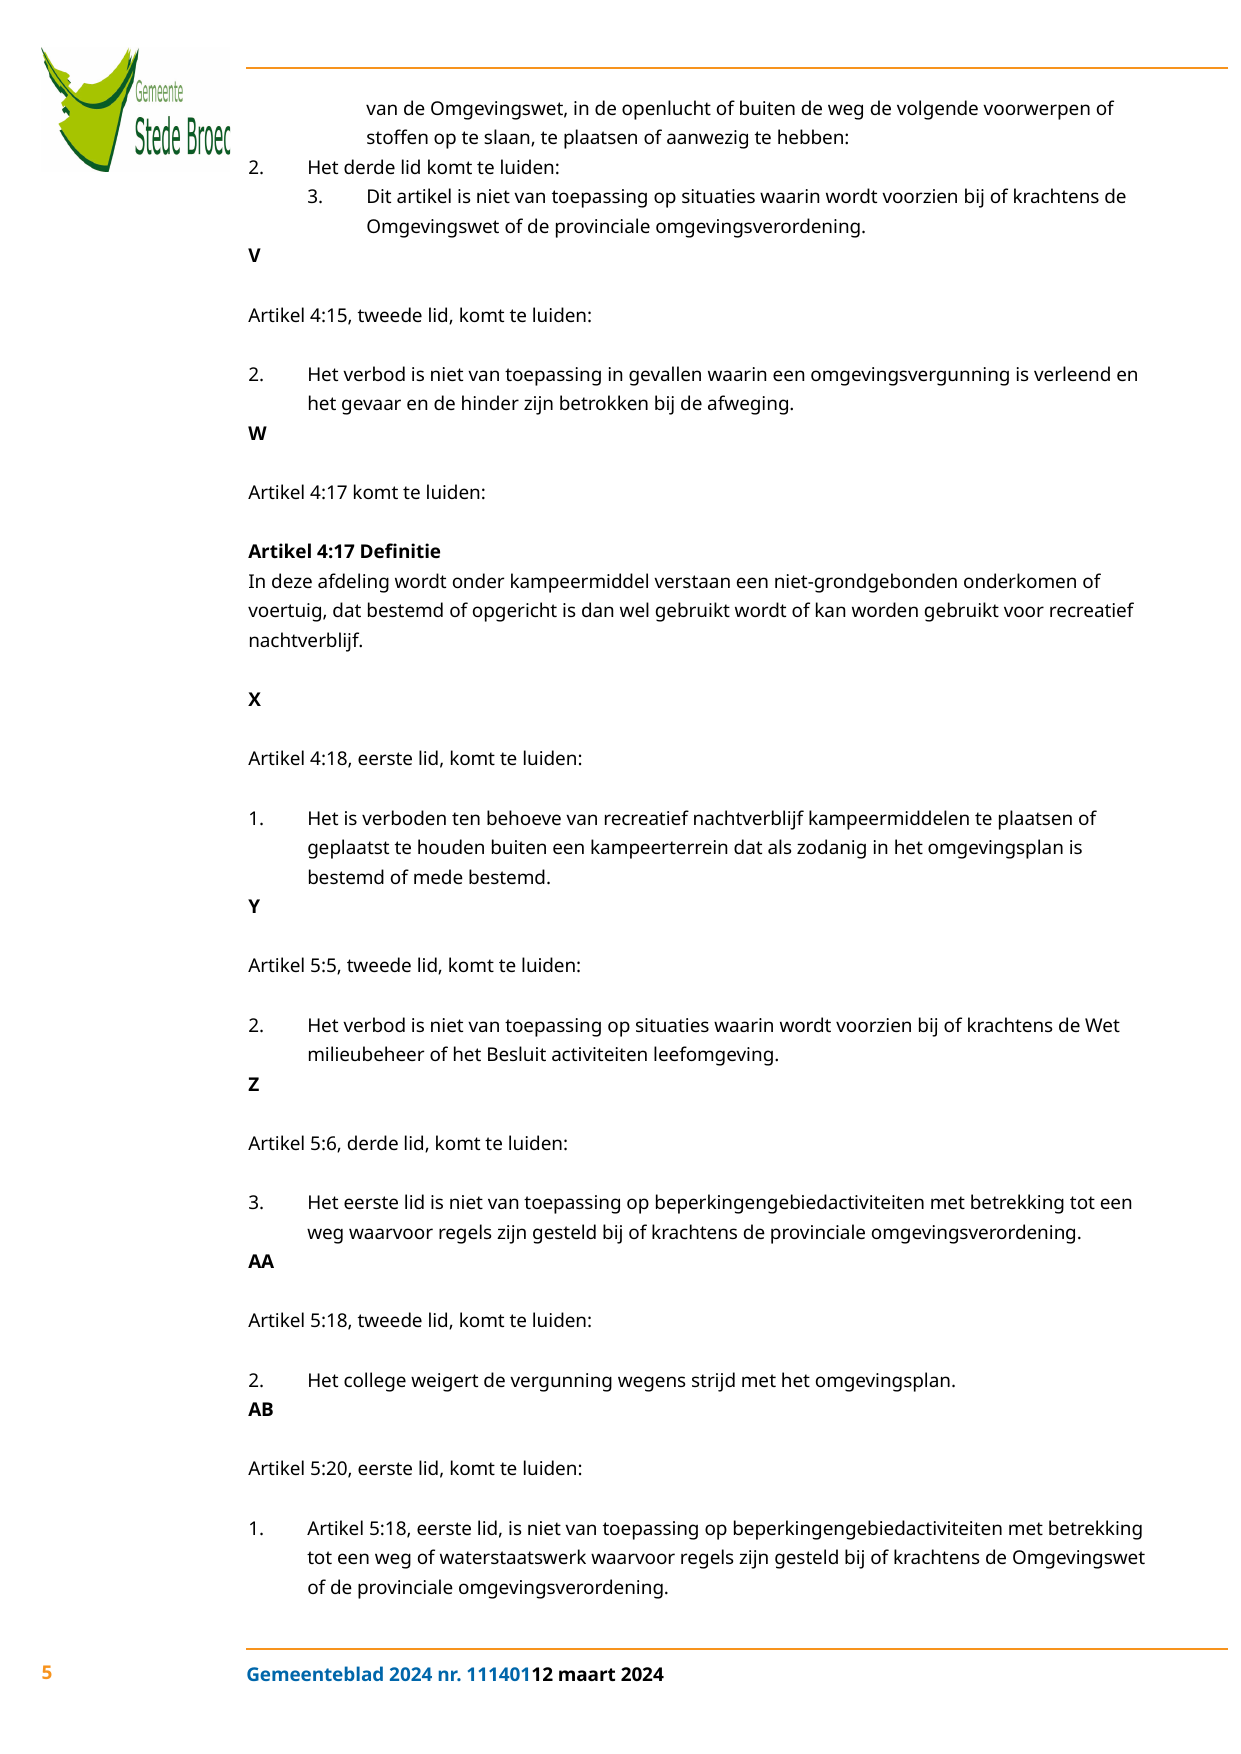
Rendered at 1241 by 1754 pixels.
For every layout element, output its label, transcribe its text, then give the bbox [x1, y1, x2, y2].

text X [248, 686, 1152, 712]
list Het is verboden ten behoeve van recreatief nachtverblijf kampeermiddelen te plaatsen of geplaatst te houden buiten een kampeerterrein dat als zodanig in het omgevingsplan is bestemd of mede bestemd. [248, 805, 1152, 890]
text Artikel 5:20, eerste lid, komt te luiden: [248, 1456, 1152, 1481]
list Artikel 5:18, eerste lid, is niet van toepassing op beperkingengebiedactiviteiten met betrekking tot een weg of waterstaatswerk waarvoor regels zijn gesteld bij of krachtens de Omgevingswet of de provinciale omgevingsverordening. [248, 1515, 1152, 1600]
text Z [248, 1071, 1152, 1097]
list Het verbod is niet van toepassing in gevallen waarin een omgevingsvergunning is verleend en het gevaar en de hinder zijn betrokken bij de afweging. [248, 361, 1152, 416]
text AA [248, 1248, 1152, 1274]
text Artikel 5:6, derde lid, komt te luiden: [248, 1130, 1152, 1156]
list Het verbod is niet van toepassing op situaties waarin wordt voorzien bij of krachtens de Wet milieubeheer of het Besluit activiteiten leefomgeving. [248, 1012, 1152, 1067]
list Het eerste lid is niet van toepassing op beperkingengebiedactiviteiten met betrekking tot een weg waarvoor regels zijn gesteld bij of krachtens de provinciale omgevingsverordening. [248, 1189, 1152, 1245]
picture [41, 47, 231, 172]
text W [248, 420, 1152, 446]
text Artikel 4:15, tweede lid, komt te luiden: [248, 302, 1152, 328]
text In deze afdeling wordt onder kampeermiddel verstaan een niet-grondgebonden onderkomen of voertuig, dat bestemd of opgericht is dan wel gebruikt wordt of kan worden gebruikt voor recreatief nachtverblijf. [248, 568, 1152, 653]
text Artikel 5:18, tweede lid, komt te luiden: [248, 1308, 1152, 1333]
list Dit artikel is niet van toepassing op situaties waarin wordt voorzien bij of krachtens de Omgevingswet of de provinciale omgevingsverordening. [307, 183, 1152, 239]
list Het derde lid komt te luiden: [248, 154, 1152, 180]
text Artikel 4:17 Definitie [248, 538, 1152, 564]
list van de Omgevingswet, in de openlucht of buiten de weg de volgende voorwerpen of stoffen op te slaan, te plaatsen of aanwezig te hebben: [307, 95, 1152, 150]
text V [248, 243, 1152, 268]
text Artikel 5:5, tweede lid, komt te luiden: [248, 953, 1152, 978]
text Y [248, 893, 1152, 919]
text AB [248, 1396, 1152, 1422]
text Artikel 4:17 komt te luiden: [248, 479, 1152, 505]
text Artikel 4:18, eerste lid, komt te luiden: [248, 746, 1152, 771]
list Het college weigert de vergunning wegens strijd met het omgevingsplan. [248, 1367, 1152, 1393]
